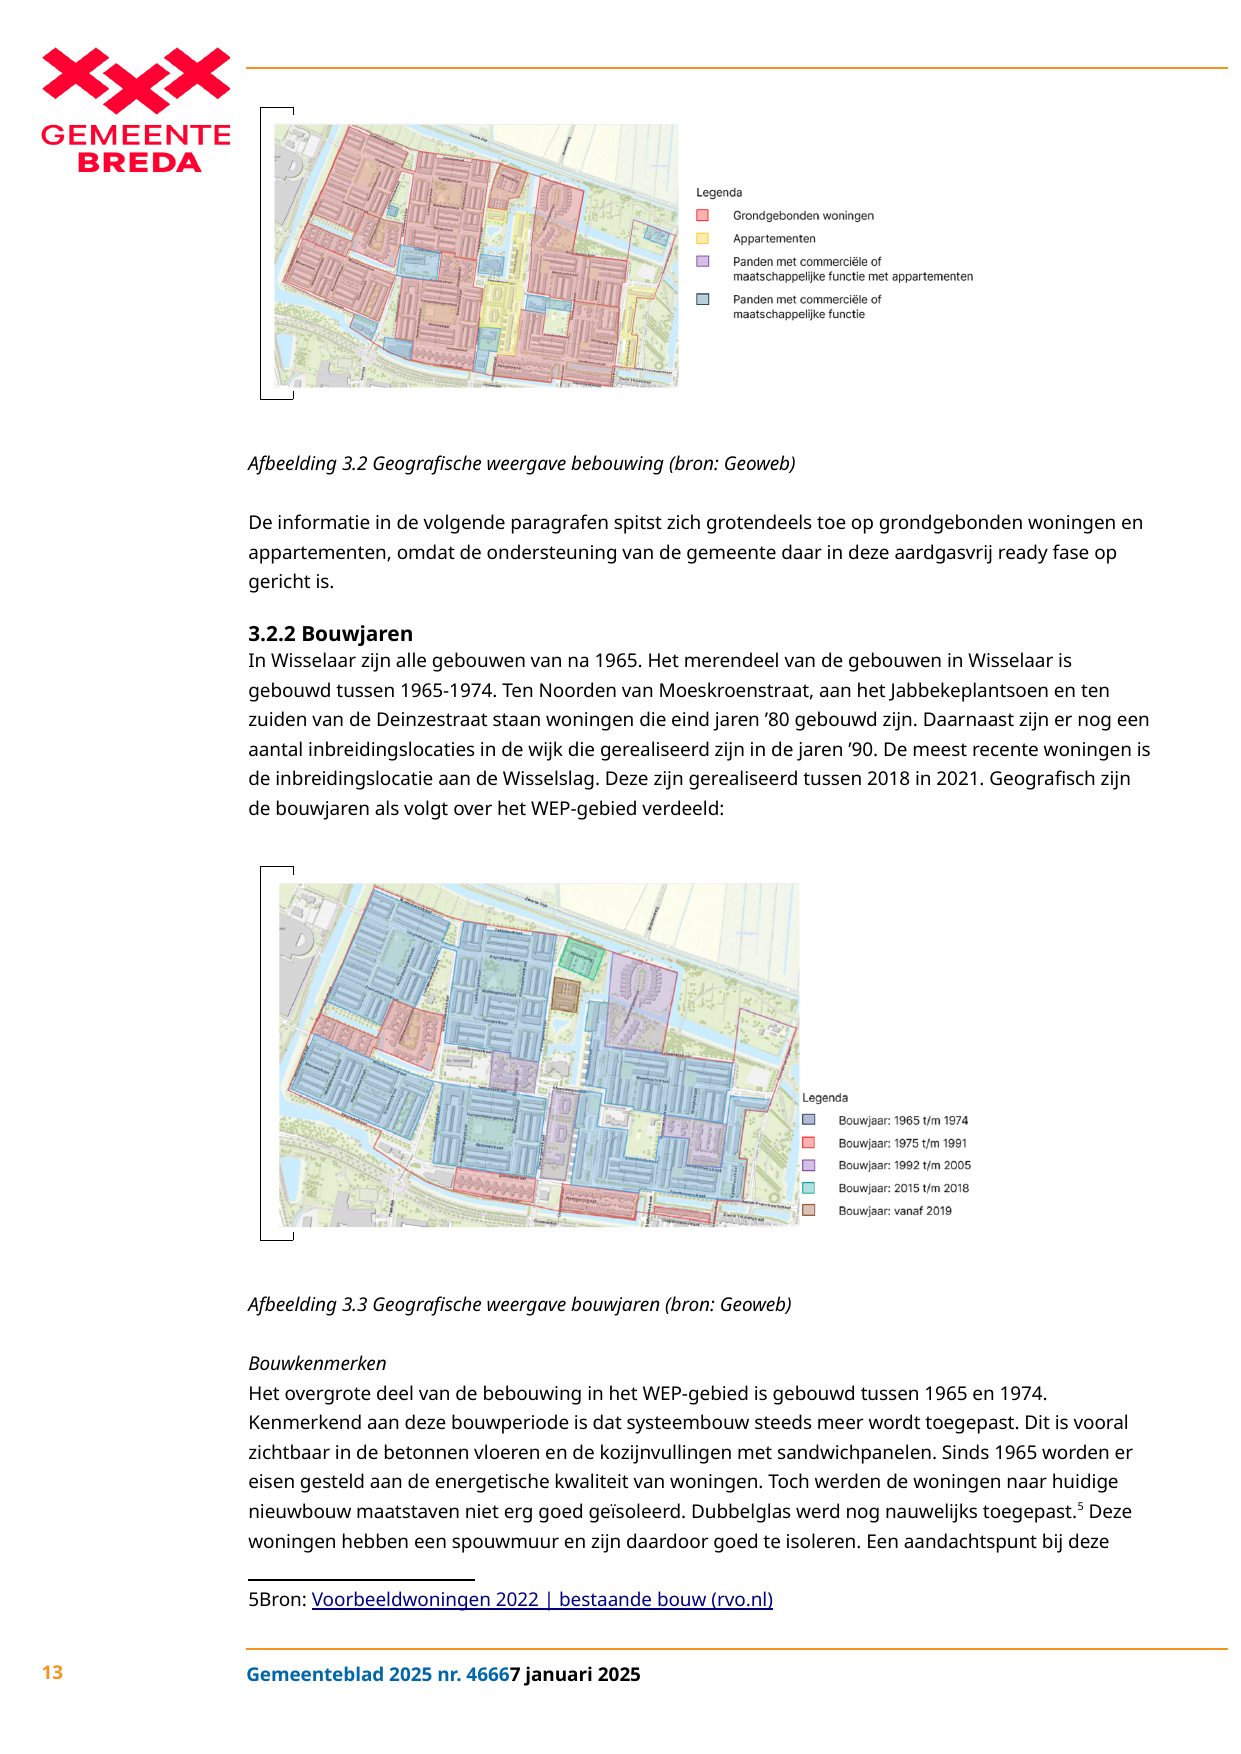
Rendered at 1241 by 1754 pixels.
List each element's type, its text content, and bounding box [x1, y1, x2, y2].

picture [268, 115, 978, 391]
text 3.2.2 Bouwjaren [248, 619, 1152, 647]
picture [41, 47, 231, 172]
text Afbeelding 3.2 Geografische weergave bebouwing (bron: Geoweb) [248, 450, 1152, 476]
text De informatie in de volgende paragrafen spitst zich grotendeels toe op grondgebonden woningen en appartementen, omdat de ondersteuning van de gemeente daar in deze aardgasvrij ready fase op gericht is. [248, 509, 1152, 594]
text Afbeelding 3.3 Geografische weergave bouwjaren (bron: Geoweb) [248, 1291, 1152, 1317]
text In Wisselaar zijn alle gebouwen van na 1965. Het merendeel van de gebouwen in Wisselaar is gebouwd tussen 1965-1974. Ten Noorden van Moeskroenstraat, aan het Jabbekeplantsoen en ten zuiden van de Deinzestraat staan woningen die eind jaren ’80 gebouwd zijn. Daarnaast zijn er nog een aantal inbreidingslocaties in de wijk die gerealiseerd zijn in de jaren ’90. De meest recente woningen is de inbreidingslocatie aan de Wisselslag. Deze zijn gerealiseerd tussen 2018 in 2021. Geografisch zijn de bouwjaren als volgt over het WEP-gebied verdeeld: [248, 647, 1152, 821]
text Het overgrote deel van de bebouwing in het WEP-gebied is gebouwd tussen 1965 en 1974. Kenmerkend aan deze bouwperiode is dat systeembouw steeds meer wordt toegepast. Dit is vooral zichtbaar in de betonnen vloeren en de kozijnvullingen met sandwichpanelen. Sinds 1965 worden er eisen gesteld aan de energetische kwaliteit van woningen. Toch werden de woningen naar huidige nieuwbouw maatstaven niet erg goed geïsoleerd. Dubbelglas werd nog nauwelijks toegepast. Deze woningen hebben een spouwmuur en zijn daardoor goed te isoleren. Een aandachtspunt bij deze [248, 1380, 1152, 1554]
text Bron: Voorbeeldwoningen 2022 | bestaande bouw (rvo.nl) [248, 1586, 1152, 1612]
picture [268, 875, 978, 1232]
text Bouwkenmerken [248, 1350, 1152, 1376]
